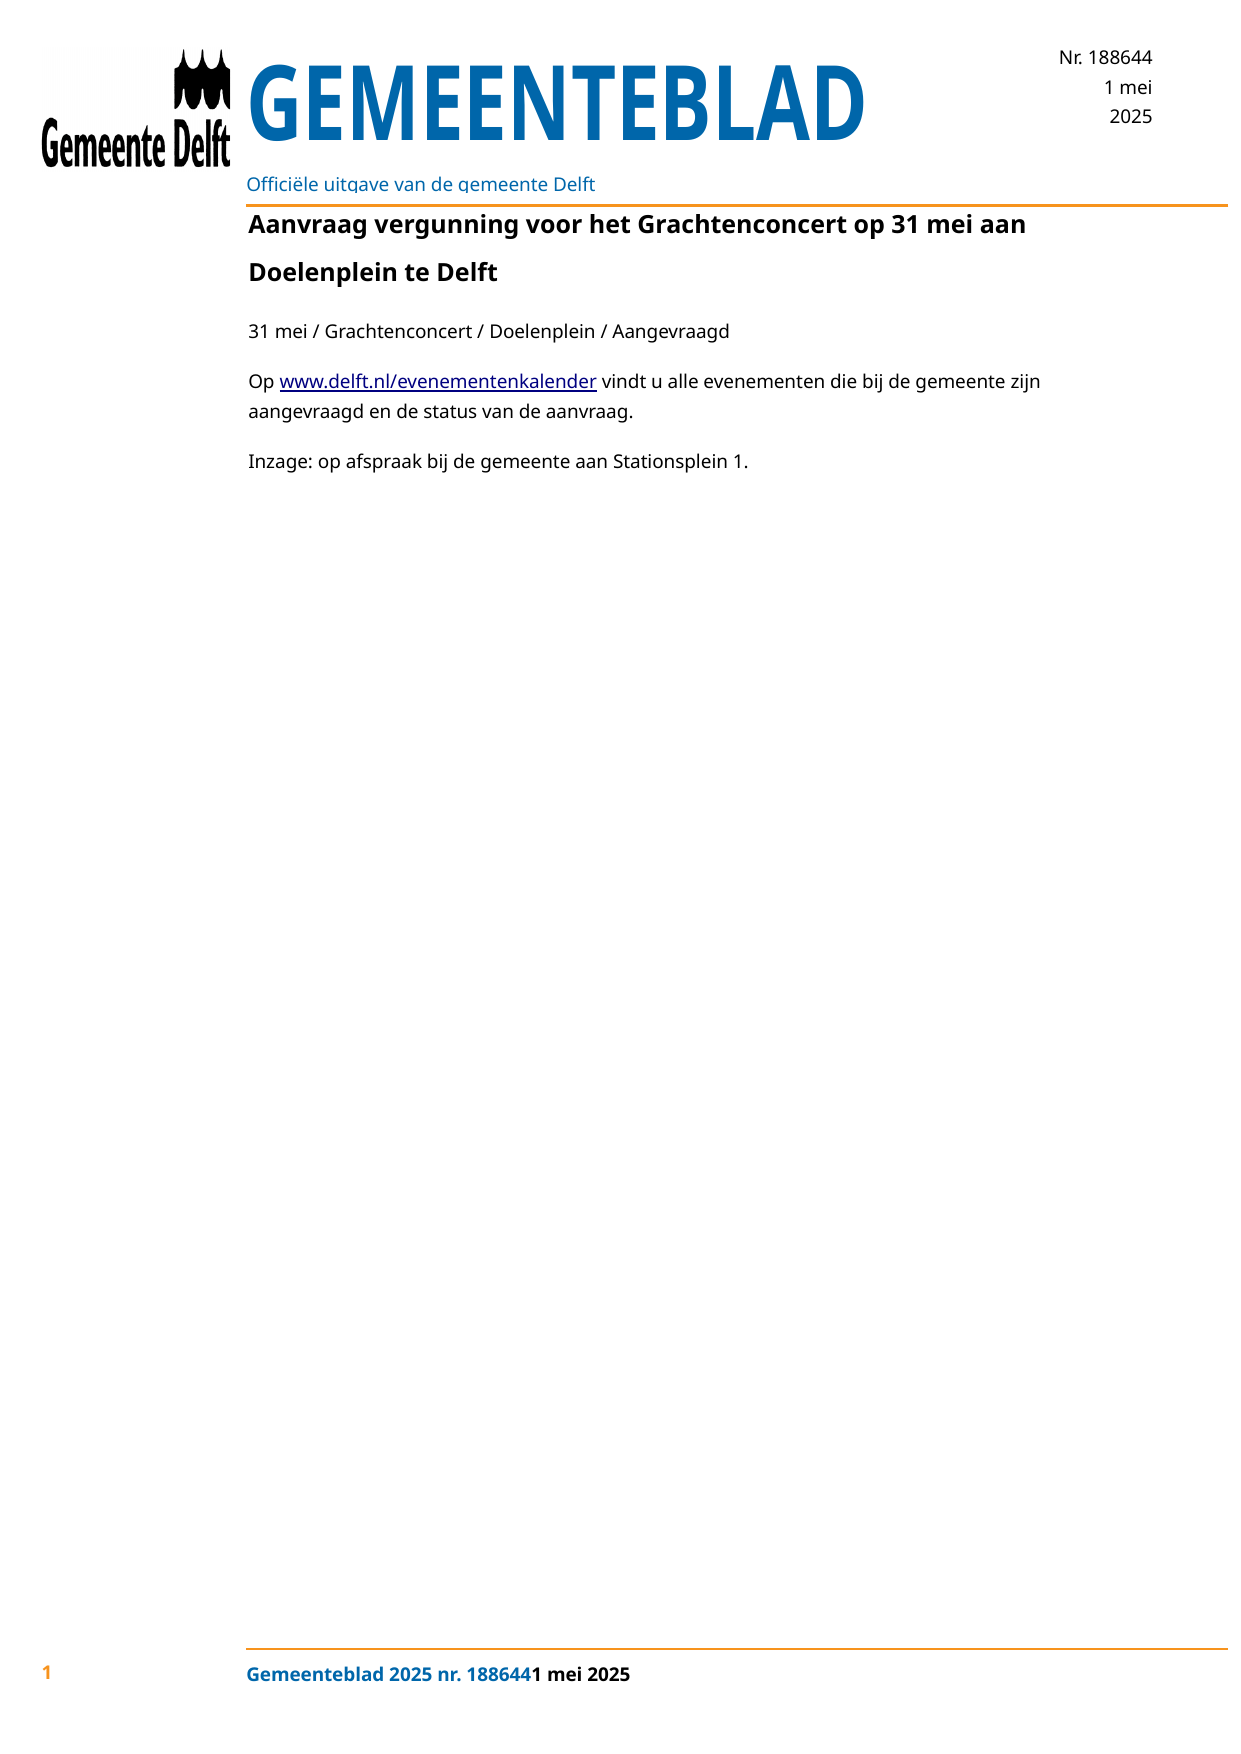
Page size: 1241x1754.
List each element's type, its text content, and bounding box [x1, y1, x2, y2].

text Inzage: op afspraak bij de gemeente aan Stationsplein 1. [248, 448, 1152, 474]
picture [41, 47, 231, 172]
text Op www.delft.nl/evenementenkalender vindt u alle evenementen die bij de gemeente zijn aangevraagd en de status van de aanvraag. [248, 368, 1152, 424]
text Aanvraag vergunning voor het Grachtenconcert op 31 mei aan Doelenplein te Delft [248, 207, 1152, 288]
text 31 mei / Grachtenconcert / Doelenplein / Aangevraagd [248, 318, 1152, 344]
